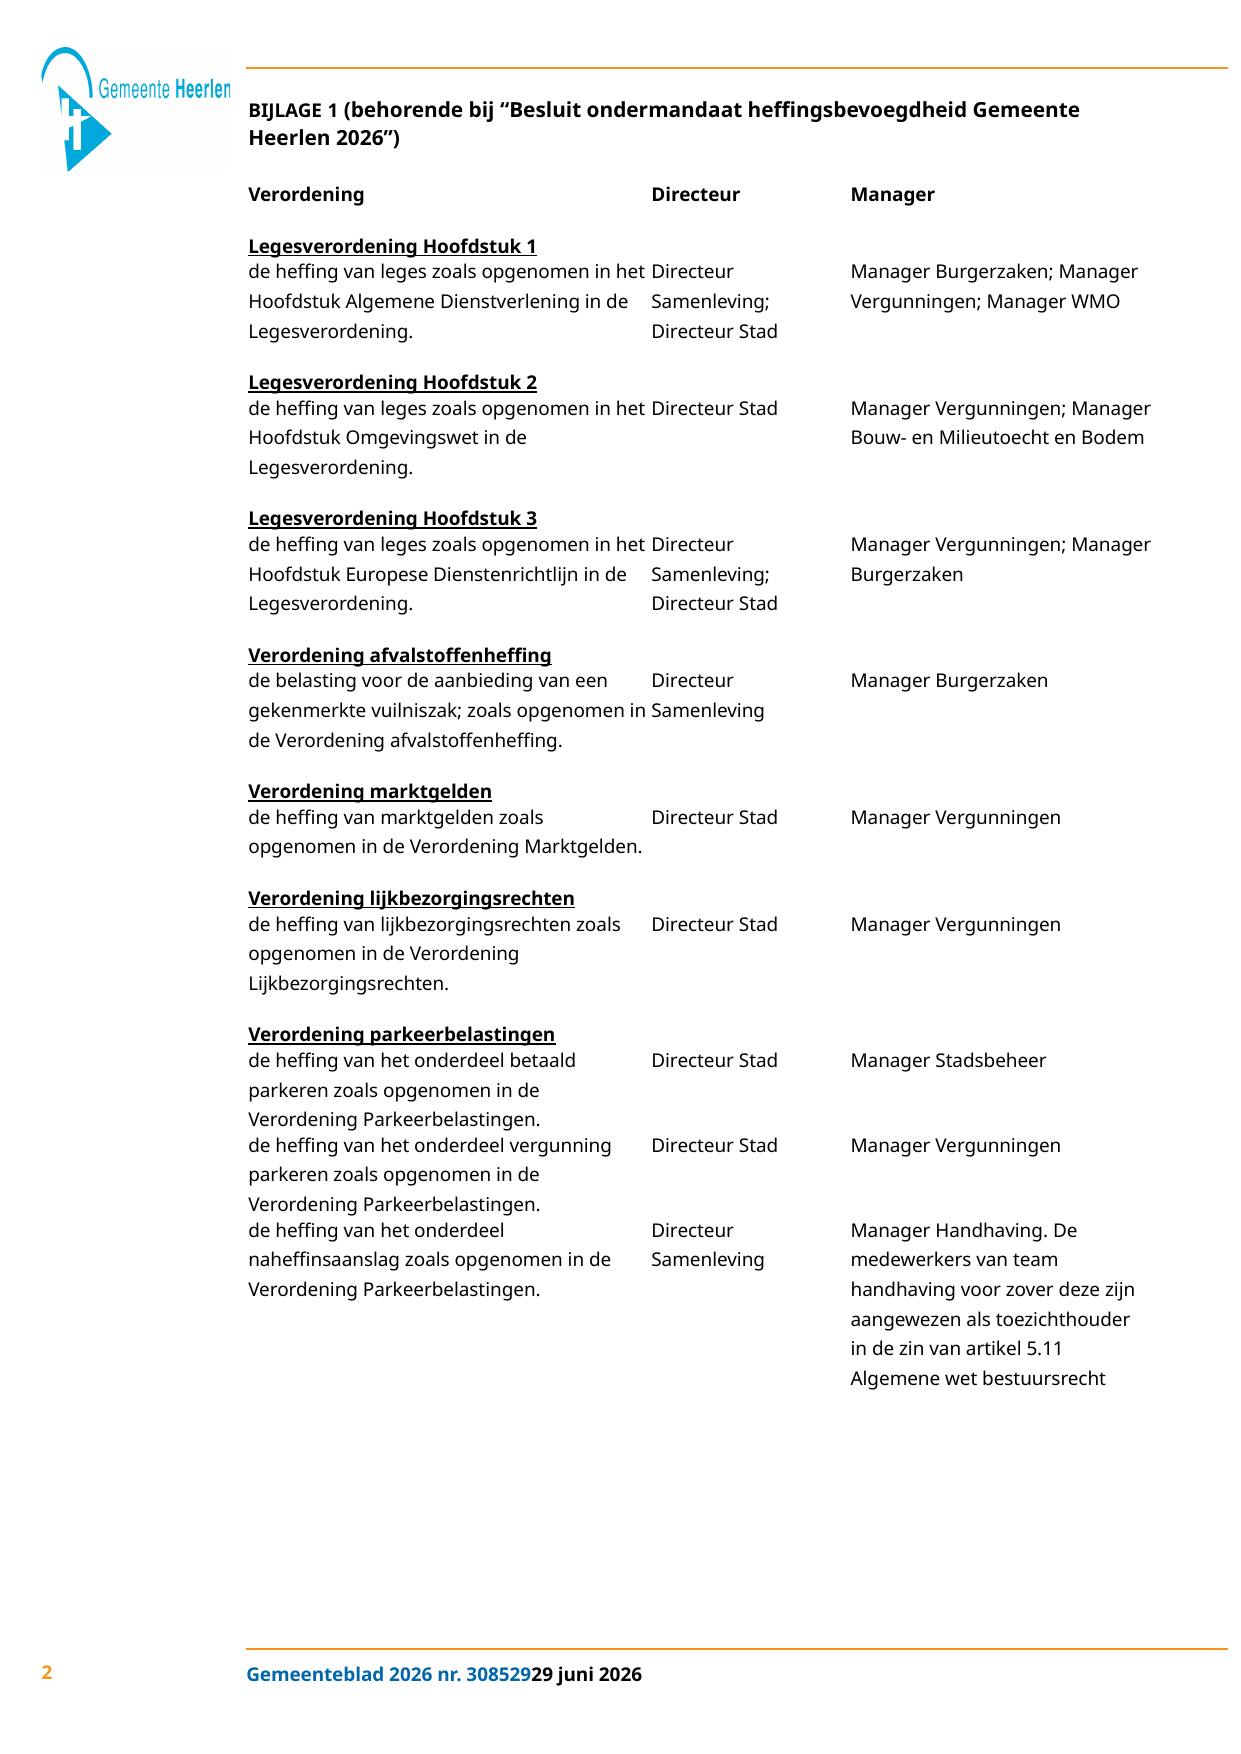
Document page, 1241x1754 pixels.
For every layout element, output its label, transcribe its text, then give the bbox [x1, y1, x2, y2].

table_cell Verordening lijkbezorgingsrechten [248, 885, 651, 911]
table_cell Legesverordening Hoofdstuk 1 [248, 233, 651, 259]
picture [41, 47, 59, 70]
table_cell [850, 506, 1152, 531]
table_cell Manager Vergunningen [850, 1132, 1152, 1217]
table_cell [651, 616, 850, 642]
table_header Manager [850, 181, 1152, 207]
table_cell [850, 369, 1152, 395]
table_cell [850, 207, 1152, 233]
table_cell [651, 344, 850, 369]
table_cell Manager Vergunningen; Manager Burgerzaken [850, 531, 1152, 616]
table_cell Verordening marktgelden [248, 778, 651, 804]
table_cell Legesverordening Hoofdstuk 2 [248, 369, 651, 395]
table_cell [651, 369, 850, 395]
table_cell [248, 480, 651, 506]
table_cell Directeur Stad [651, 1047, 850, 1132]
table_cell Manager Stadsbeheer [850, 1047, 1152, 1132]
table_cell Directeur Samenleving; Directeur Stad [651, 531, 850, 616]
table_cell de heffing van leges zoals opgenomen in het Hoofdstuk Algemene Dienstverlening in de Legesverordening. [248, 259, 651, 343]
table_cell Legesverordening Hoofdstuk 3 [248, 506, 651, 531]
table_cell [850, 1021, 1152, 1047]
table_cell [651, 1021, 850, 1047]
table_cell Manager Vergunningen [850, 911, 1152, 996]
table_cell de heffing van lijkbezorgingsrechten zoals opgenomen in de Verordening Lijkbezorgingsrechten. [248, 911, 651, 996]
table_cell [850, 480, 1152, 506]
table_cell de heffing van het onderdeel naheffinsaanslag zoals opgenomen in de Verordening Parkeerbelastingen. [248, 1217, 651, 1391]
table_cell [651, 480, 850, 506]
table_cell Directeur Stad [651, 1132, 850, 1217]
table_cell Directeur Stad [651, 804, 850, 859]
text BIJLAGE 1 (behorende bij “Besluit ondermandaat heffingsbevoegdheid Gemeente Heerlen 2026”) [248, 95, 1152, 152]
table_cell Manager Burgerzaken [850, 668, 1152, 753]
table_cell [850, 885, 1152, 911]
table_cell [651, 778, 850, 804]
table_cell [850, 344, 1152, 369]
table_cell Manager Vergunningen [850, 804, 1152, 859]
table_cell [651, 642, 850, 668]
table_cell [651, 753, 850, 778]
table_cell Verordening afvalstoffenheffing [248, 642, 651, 668]
table_cell [651, 859, 850, 885]
table_cell Directeur Samenleving [651, 668, 850, 753]
picture [41, 47, 231, 172]
table_cell Directeur Stad [651, 395, 850, 480]
table_cell [850, 642, 1152, 668]
table_cell [850, 996, 1152, 1021]
table_cell [248, 207, 651, 233]
table_cell Manager Vergunningen; Manager Bouw- en Milieutoecht en Bodem [850, 395, 1152, 480]
table_cell [850, 778, 1152, 804]
table_cell [651, 506, 850, 531]
table_cell [248, 616, 651, 642]
table_cell [651, 996, 850, 1021]
table_cell [850, 859, 1152, 885]
table_cell de heffing van marktgelden zoals opgenomen in de Verordening Marktgelden. [248, 804, 651, 859]
table_cell Directeur Stad [651, 911, 850, 996]
table_header Verordening [248, 181, 651, 207]
table_cell [850, 616, 1152, 642]
table_cell [850, 233, 1152, 259]
table_header Directeur [651, 181, 850, 207]
table_cell [248, 859, 651, 885]
table_cell Directeur Samenleving; Directeur Stad [651, 259, 850, 343]
table_cell Verordening parkeerbelastingen [248, 1021, 651, 1047]
table_cell de heffing van leges zoals opgenomen in het Hoofdstuk Omgevingswet in de Legesverordening. [248, 395, 651, 480]
table_cell de heffing van het onderdeel vergunning parkeren zoals opgenomen in de Verordening Parkeerbelastingen. [248, 1132, 651, 1217]
table_cell [850, 753, 1152, 778]
table_cell [248, 753, 651, 778]
table_cell de heffing van het onderdeel betaald parkeren zoals opgenomen in de Verordening Parkeerbelastingen. [248, 1047, 651, 1132]
table_cell [651, 233, 850, 259]
table_cell Manager Handhaving. De medewerkers van team handhaving voor zover deze zijn aangewezen als toezichthouder in de zin van artikel 5.11 Algemene wet bestuursrecht [850, 1217, 1152, 1391]
table_cell de heffing van leges zoals opgenomen in het Hoofdstuk Europese Dienstenrichtlijn in de Legesverordening. [248, 531, 651, 616]
table_cell [651, 885, 850, 911]
table_cell de belasting voor de aanbieding van een gekenmerkte vuilniszak; zoals opgenomen in de Verordening afvalstoffenheffing. [248, 668, 651, 753]
table_cell [248, 344, 651, 369]
table_cell Manager Burgerzaken; Manager Vergunningen; Manager WMO [850, 259, 1152, 343]
table_cell Directeur Samenleving [651, 1217, 850, 1391]
table_cell [651, 207, 850, 233]
table_cell [248, 996, 651, 1021]
